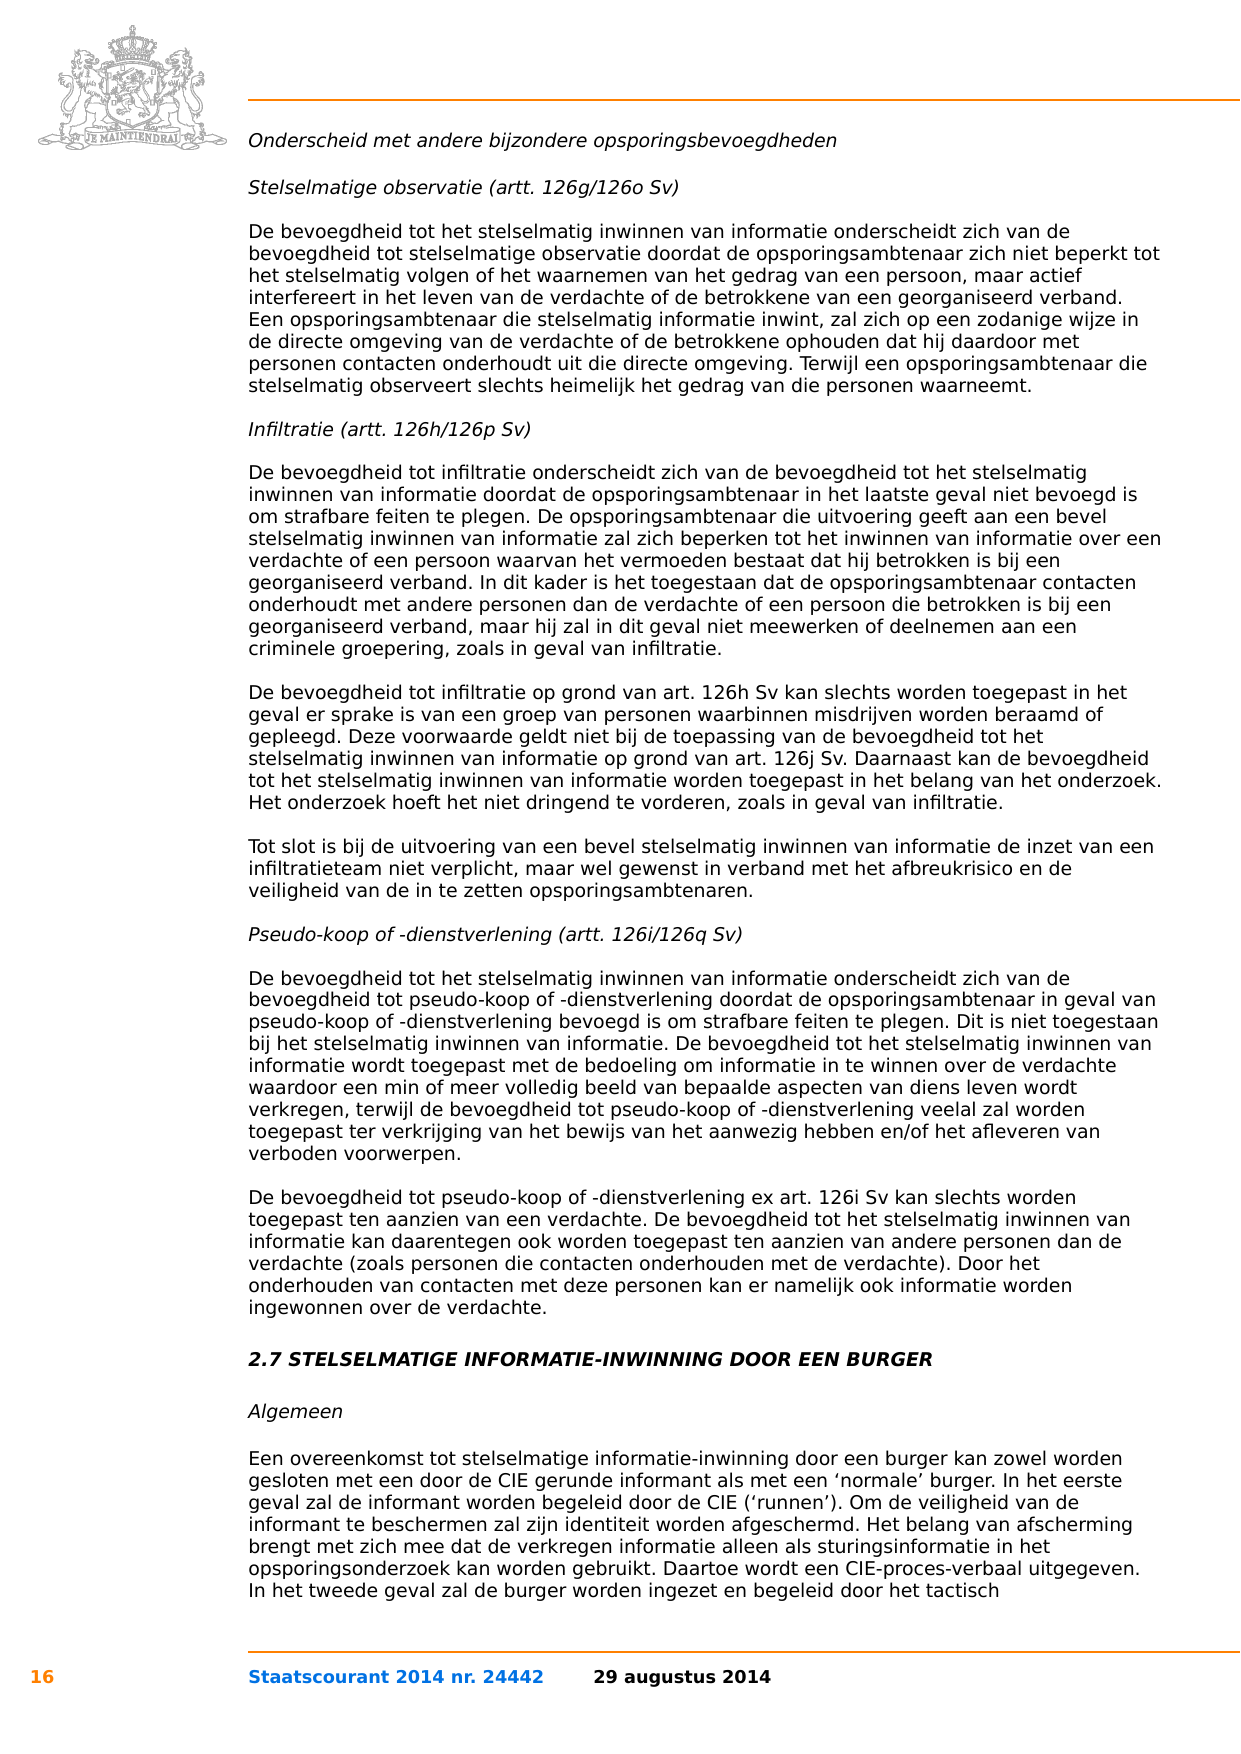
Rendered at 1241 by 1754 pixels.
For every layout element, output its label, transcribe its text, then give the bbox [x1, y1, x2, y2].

subtitle Stelselmatige observatie (artt. 126g/126o Sv) [248, 177, 1163, 199]
text De bevoegdheid tot infiltratie op grond van art. 126h Sv kan slechts worden toegepast in het geval er sprake is van een groep van personen waarbinnen misdrijven worden beraamd of gepleegd. Deze voorwaarde geldt niet bij de toepassing van de bevoegdheid tot het stelselmatig inwinnen van informatie op grond van art. 126j Sv. Daarnaast kan de bevoegdheid tot het stelselmatig inwinnen van informatie worden toegepast in het belang van het onderzoek. Het onderzoek hoeft het niet dringend te vorderen, zoals in geval van infiltratie. [248, 682, 1163, 814]
text Tot slot is bij de uitvoering van een bevel stelselmatig inwinnen van informatie de inzet van een infiltratieteam niet verplicht, maar wel gewenst in verband met het afbreukrisico en de veiligheid van de in te zetten opsporingsambtenaren. [248, 836, 1163, 902]
text De bevoegdheid tot het stelselmatig inwinnen van informatie onderscheidt zich van de bevoegdheid tot stelselmatige observatie doordat de opsporingsambtenaar zich niet beperkt tot het stelselmatig volgen of het waarnemen van het gedrag van een persoon, maar actief interfereert in het leven van de verdachte of de betrokkene van een georganiseerd verband. [248, 221, 1163, 309]
subtitle Infiltratie (artt. 126h/126p Sv) [248, 418, 1163, 440]
subtitle Algemeen [248, 1401, 1163, 1423]
text De bevoegdheid tot het stelselmatig inwinnen van informatie onderscheidt zich van de bevoegdheid tot pseudo-koop of -dienstverlening doordat de opsporingsambtenaar in geval van pseudo-koop of -dienstverlening bevoegd is om strafbare feiten te plegen. Dit is niet toegestaan bij het stelselmatig inwinnen van informatie. De bevoegdheid tot het stelselmatig inwinnen van informatie wordt toegepast met de bedoeling om informatie in te winnen over de verdachte waardoor een min of meer volledig beeld van bepaalde aspecten van diens leven wordt verkregen, terwijl de bevoegdheid tot pseudo-koop of -dienstverlening veelal zal worden toegepast ter verkrijging van het bewijs van het aanwezig hebben en/of het afleveren van verboden voorwerpen. [248, 967, 1163, 1165]
subtitle Pseudo-koop of -dienstverlening (artt. 126i/126q Sv) [248, 923, 1163, 946]
text De bevoegdheid tot infiltratie onderscheidt zich van de bevoegdheid tot het stelselmatig inwinnen van informatie doordat de opsporingsambtenaar in het laatste geval niet bevoegd is om strafbare feiten te plegen. De opsporingsambtenaar die uitvoering geeft aan een bevel stelselmatig inwinnen van informatie zal zich beperken tot het inwinnen van informatie over een verdachte of een persoon waarvan het vermoeden bestaat dat hij betrokken is bij een georganiseerd verband. In dit kader is het toegestaan dat de opsporingsambtenaar contacten onderhoudt met andere personen dan de verdachte of een persoon die betrokken is bij een georganiseerd verband, maar hij zal in dit geval niet meewerken of deelnemen aan een criminele groepering, zoals in geval van infiltratie. [248, 462, 1163, 660]
picture [38, 25, 227, 150]
subtitle 2.7 STELSELMATIGE INFORMATIE-INWINNING DOOR EEN BURGER [248, 1349, 1163, 1371]
text De bevoegdheid tot pseudo-koop of -dienstverlening ex art. 126i Sv kan slechts worden toegepast ten aanzien van een verdachte. De bevoegdheid tot het stelselmatig inwinnen van informatie kan daarentegen ook worden toegepast ten aanzien van andere personen dan de verdachte (zoals personen die contacten onderhouden met de verdachte). Door het onderhouden van contacten met deze personen kan er namelijk ook informatie worden ingewonnen over de verdachte. [248, 1187, 1163, 1319]
text Een opsporingsambtenaar die stelselmatig informatie inwint, zal zich op een zodanige wijze in de directe omgeving van de verdachte of de betrokkene ophouden dat hij daardoor met personen contacten onderhoudt uit die directe omgeving. Terwijl een opsporingsambtenaar die stelselmatig observeert slechts heimelijk het gedrag van die personen waarneemt. [248, 309, 1163, 397]
subtitle Onderscheid met andere bijzondere opsporingsbevoegdheden [248, 130, 1163, 152]
text Een overeenkomst tot stelselmatige informatie-inwinning door een burger kan zowel worden gesloten met een door de CIE gerunde informant als met een ‘normale’ burger. In het eerste geval zal de informant worden begeleid door de CIE (‘runnen’). Om de veiligheid van de informant te beschermen zal zijn identiteit worden afgeschermd. Het belang van afscherming brengt met zich mee dat de verkregen informatie alleen als sturingsinformatie in het opsporingsonderzoek kan worden gebruikt. Daartoe wordt een CIE-proces-verbaal uitgegeven. In het tweede geval zal de burger worden ingezet en begeleid door het tactisch [248, 1448, 1163, 1602]
